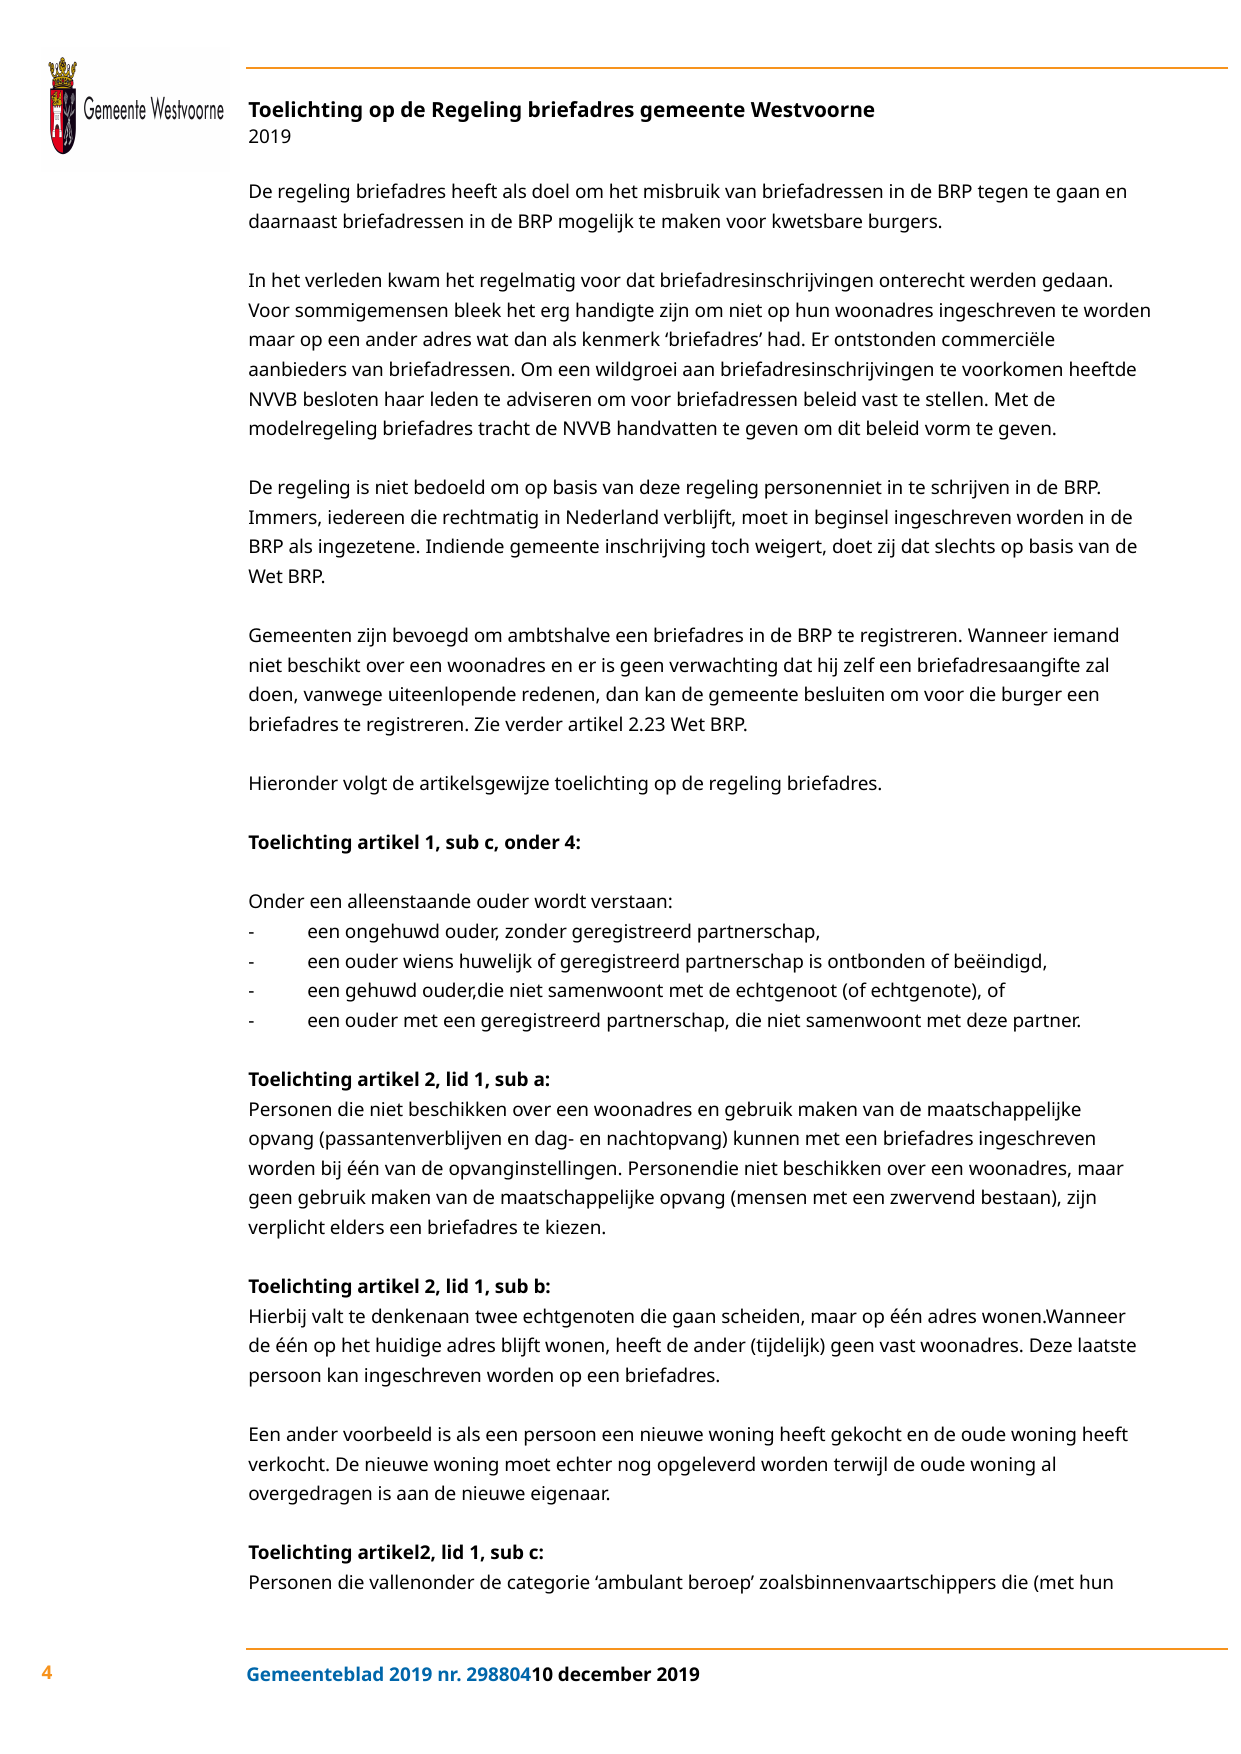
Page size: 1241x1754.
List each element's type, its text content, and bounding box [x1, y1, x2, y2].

text Toelichting op de Regeling briefadres gemeente Westvoorne [248, 95, 1152, 123]
text De regeling briefadres heeft als doel om het misbruik van briefadressen in de BRP tegen te gaan en daarnaast briefadressen in de BRP mogelijk te maken voor kwetsbare burgers. [248, 179, 1152, 234]
text Hieronder volgt de artikelsgewijze toelichting op de regeling briefadres. [248, 770, 1152, 796]
list een gehuwd ouder,die niet samenwoont met de echtgenoot (of echtgenote), of [248, 977, 1152, 1003]
text Onder een alleenstaande ouder wordt verstaan: [248, 889, 1152, 914]
text Personen die niet beschikken over een woonadres en gebruik maken van de maatschappelijke opvang (passantenverblijven en dag- en nachtopvang) kunnen met een briefadres ingeschreven worden bij één van de opvanginstellingen. Personendie niet beschikken over een woonadres, maar geen gebruik maken van de maatschappelijke opvang (mensen met een zwervend bestaan), zijn verplicht elders een briefadres te kiezen. [248, 1096, 1152, 1240]
text Personen die vallenonder de categorie ‘ambulant beroep’ zoalsbinnenvaartschippers die (met hun [248, 1569, 1152, 1595]
text Hierbij valt te denkenaan twee echtgenoten die gaan scheiden, maar op één adres wonen.Wanneer de één op het huidige adres blijft wonen, heeft de ander (tijdelijk) geen vast woonadres. Deze laatste persoon kan ingeschreven worden op een briefadres. [248, 1303, 1152, 1388]
text Gemeenten zijn bevoegd om ambtshalve een briefadres in de BRP te registreren. Wanneer iemand niet beschikt over een woonadres en er is geen verwachting dat hij zelf een briefadresaangifte zal doen, vanwege uiteenlopende redenen, dan kan de gemeente besluiten om voor die burger een briefadres te registreren. Zie verder artikel 2.23 Wet BRP. [248, 622, 1152, 737]
text In het verleden kwam het regelmatig voor dat briefadresinschrijvingen onterecht werden gedaan. Voor sommigemensen bleek het erg handigte zijn om niet op hun woonadres ingeschreven te worden maar op een ander adres wat dan als kenmerk ‘briefadres’ had. Er ontstonden commerciële aanbieders van briefadressen. Om een wildgroei aan briefadresinschrijvingen te voorkomen heeftde NVVB besloten haar leden te adviseren om voor briefadressen beleid vast te stellen. Met de modelregeling briefadres tracht de NVVB handvatten te geven om dit beleid vorm te geven. [248, 267, 1152, 441]
text Toelichting artikel 1, sub c, onder 4: [248, 829, 1152, 855]
text Toelichting artikel 2, lid 1, sub a: [248, 1066, 1152, 1092]
list een ouder met een geregistreerd partnerschap, die niet samenwoont met deze partner. [248, 1007, 1152, 1033]
list een ongehuwd ouder, zonder geregistreerd partnerschap, [248, 918, 1152, 944]
text Toelichting artikel2, lid 1, sub c: [248, 1539, 1152, 1565]
text Een ander voorbeeld is als een persoon een nieuwe woning heeft gekocht en de oude woning heeft verkocht. De nieuwe woning moet echter nog opgeleverd worden terwijl de oude woning al overgedragen is aan de nieuwe eigenaar. [248, 1421, 1152, 1506]
list een ouder wiens huwelijk of geregistreerd partnerschap is ontbonden of beëindigd, [248, 948, 1152, 973]
picture [41, 47, 231, 172]
text Toelichting artikel 2, lid 1, sub b: [248, 1273, 1152, 1299]
text De regeling is niet bedoeld om op basis van deze regeling personenniet in te schrijven in de BRP. Immers, iedereen die rechtmatig in Nederland verblijft, moet in beginsel ingeschreven worden in de BRP als ingezetene. Indiende gemeente inschrijving toch weigert, doet zij dat slechts op basis van de Wet BRP. [248, 474, 1152, 589]
text 2019 [248, 123, 1152, 149]
